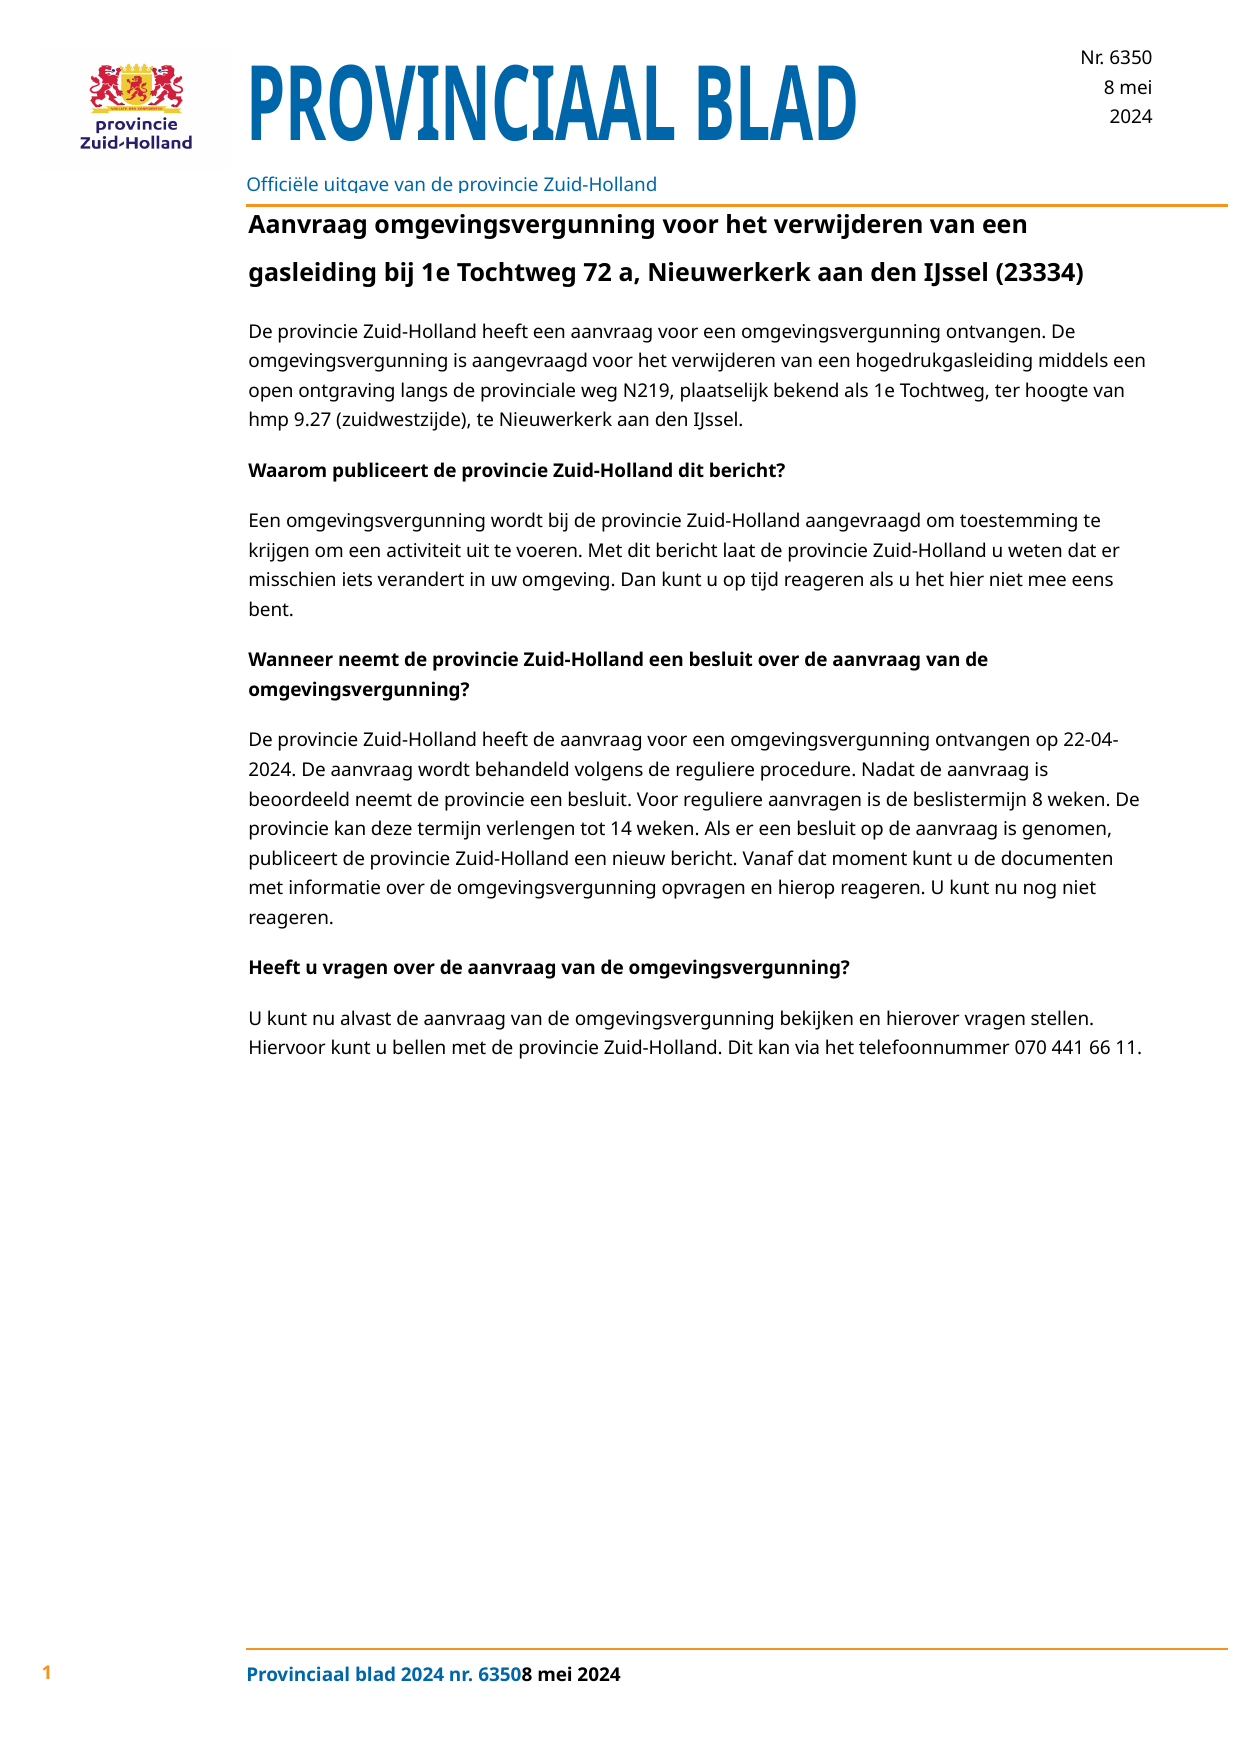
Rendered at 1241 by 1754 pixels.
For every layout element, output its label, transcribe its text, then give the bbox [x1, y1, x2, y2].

text Een omgevingsvergunning wordt bij de provincie Zuid-Holland aangevraagd om toestemming te krijgen om een activiteit uit te voeren. Met dit bericht laat de provincie Zuid-Holland u weten dat er misschien iets verandert in uw omgeving. Dan kunt u op tijd reageren als u het hier niet mee eens bent. [248, 507, 1152, 622]
text Heeft u vragen over de aanvraag van de omgevingsvergunning? [248, 954, 1152, 980]
text Aanvraag omgevingsvergunning voor het verwijderen van een gasleiding bij 1e Tochtweg 72 a, Nieuwerkerk aan den IJssel (23334) [248, 207, 1152, 288]
text U kunt nu alvast de aanvraag van de omgevingsvergunning bekijken en hierover vragen stellen. Hiervoor kunt u bellen met de provincie Zuid-Holland. Dit kan via het telefoonnummer 070 441 66 11. [248, 1005, 1152, 1060]
text Wanneer neemt de provincie Zuid-Holland een besluit over de aanvraag van de omgevingsvergunning? [248, 647, 1152, 702]
text De provincie Zuid-Holland heeft de aanvraag voor een omgevingsvergunning ontvangen op 22-04-2024. De aanvraag wordt behandeld volgens de reguliere procedure. Nadat de aanvraag is beoordeeld neemt de provincie een besluit. Voor reguliere aanvragen is de beslistermijn 8 weken. De provincie kan deze termijn verlengen tot 14 weken. Als er een besluit op de aanvraag is genomen, publiceert de provincie Zuid-Holland een nieuw bericht. Vanaf dat moment kunt u de documenten met informatie over de omgevingsvergunning opvragen en hierop reageren. U kunt nu nog niet reageren. [248, 727, 1152, 930]
text De provincie Zuid-Holland heeft een aanvraag voor een omgevingsvergunning ontvangen. De omgevingsvergunning is aangevraagd voor het verwijderen van een hogedrukgasleiding middels een open ontgraving langs de provinciale weg N219, plaatselijk bekend als 1e Tochtweg, ter hoogte van hmp 9.27 (zuidwestzijde), te Nieuwerkerk aan den IJssel. [248, 318, 1152, 432]
picture [41, 47, 231, 172]
text Waarom publiceert de provincie Zuid-Holland dit bericht? [248, 457, 1152, 483]
